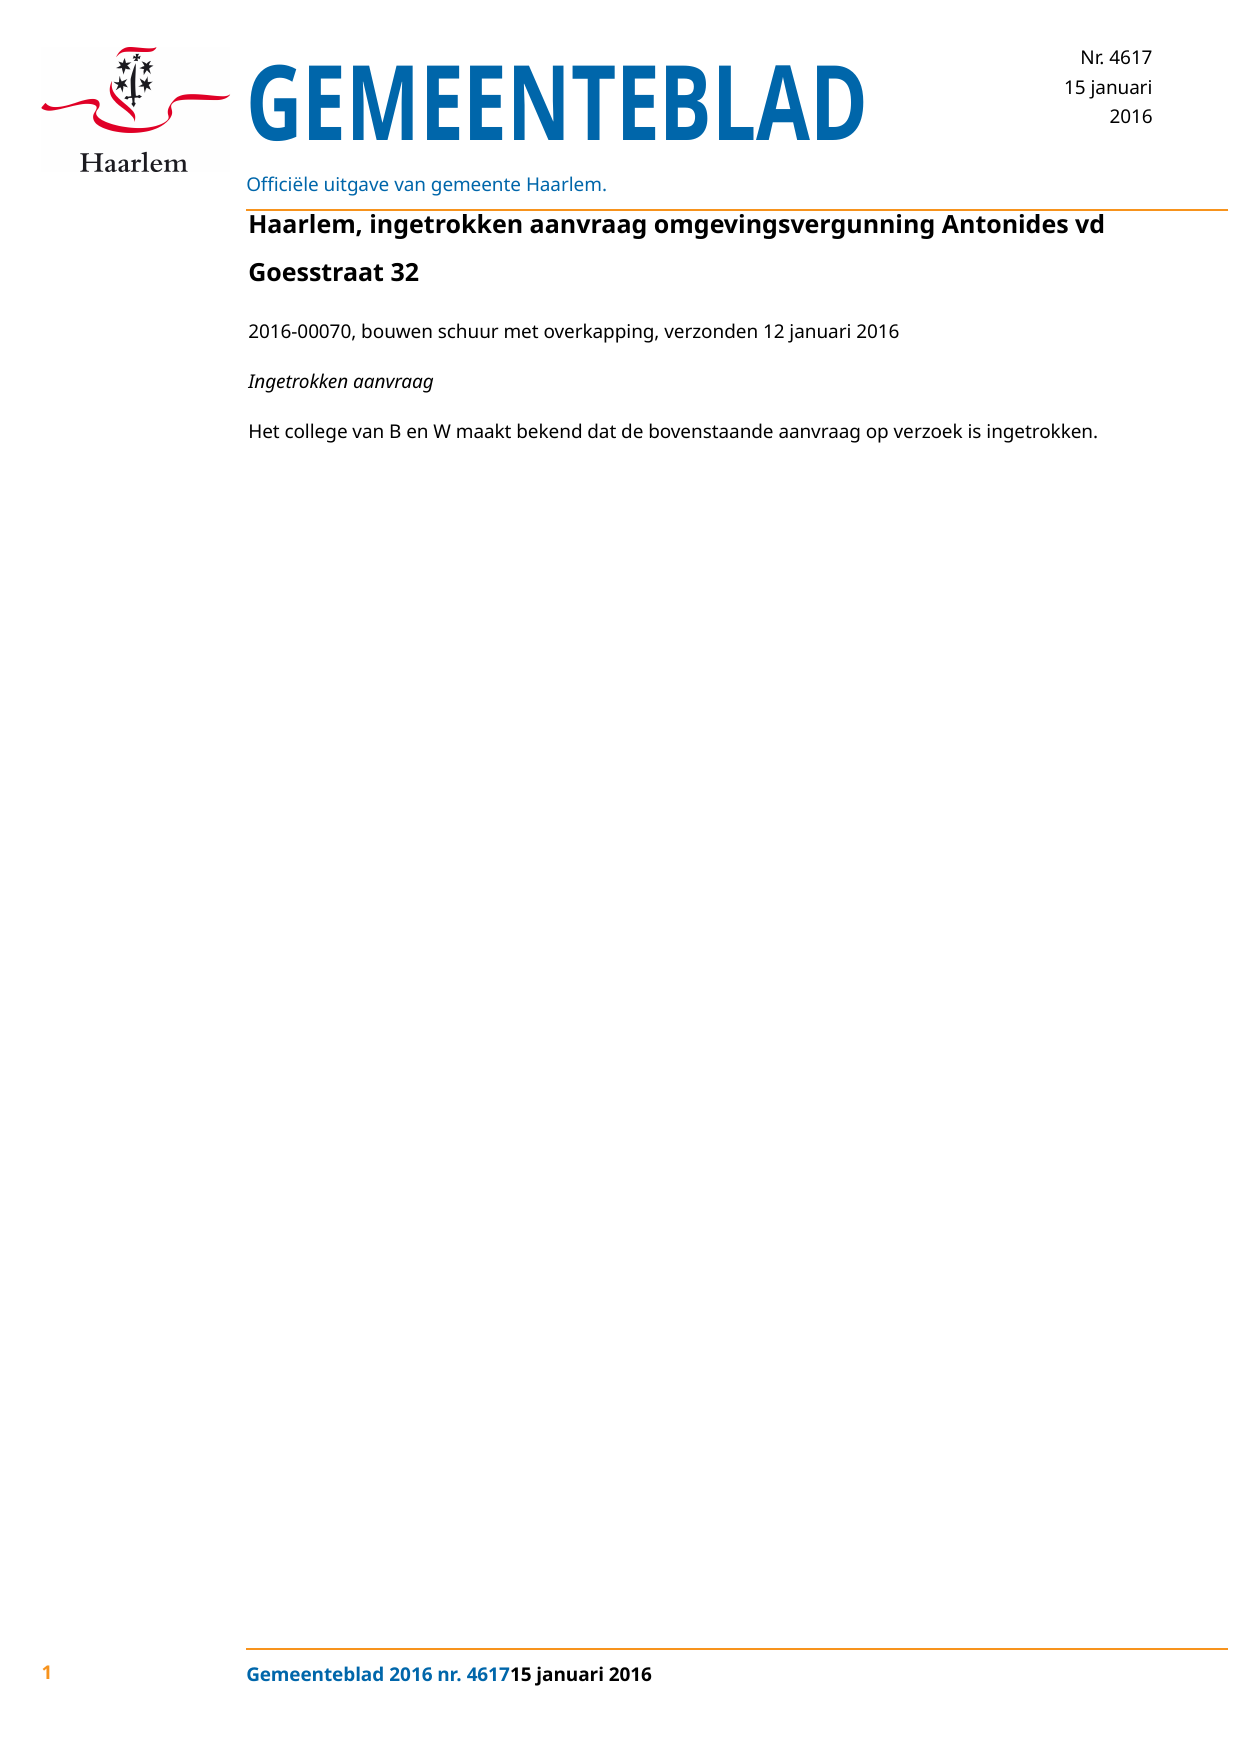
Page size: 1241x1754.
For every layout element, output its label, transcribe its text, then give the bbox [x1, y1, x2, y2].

text Het college van B en W maakt bekend dat de bovenstaande aanvraag op verzoek is ingetrokken. [248, 419, 1152, 444]
text Haarlem, ingetrokken aanvraag omgevingsvergunning Antonides vd Goesstraat 32 [248, 211, 1152, 288]
text Ingetrokken aanvraag [248, 368, 1152, 394]
picture [41, 47, 231, 172]
text 2016-00070, bouwen schuur met overkapping, verzonden 12 januari 2016 [248, 318, 1152, 344]
